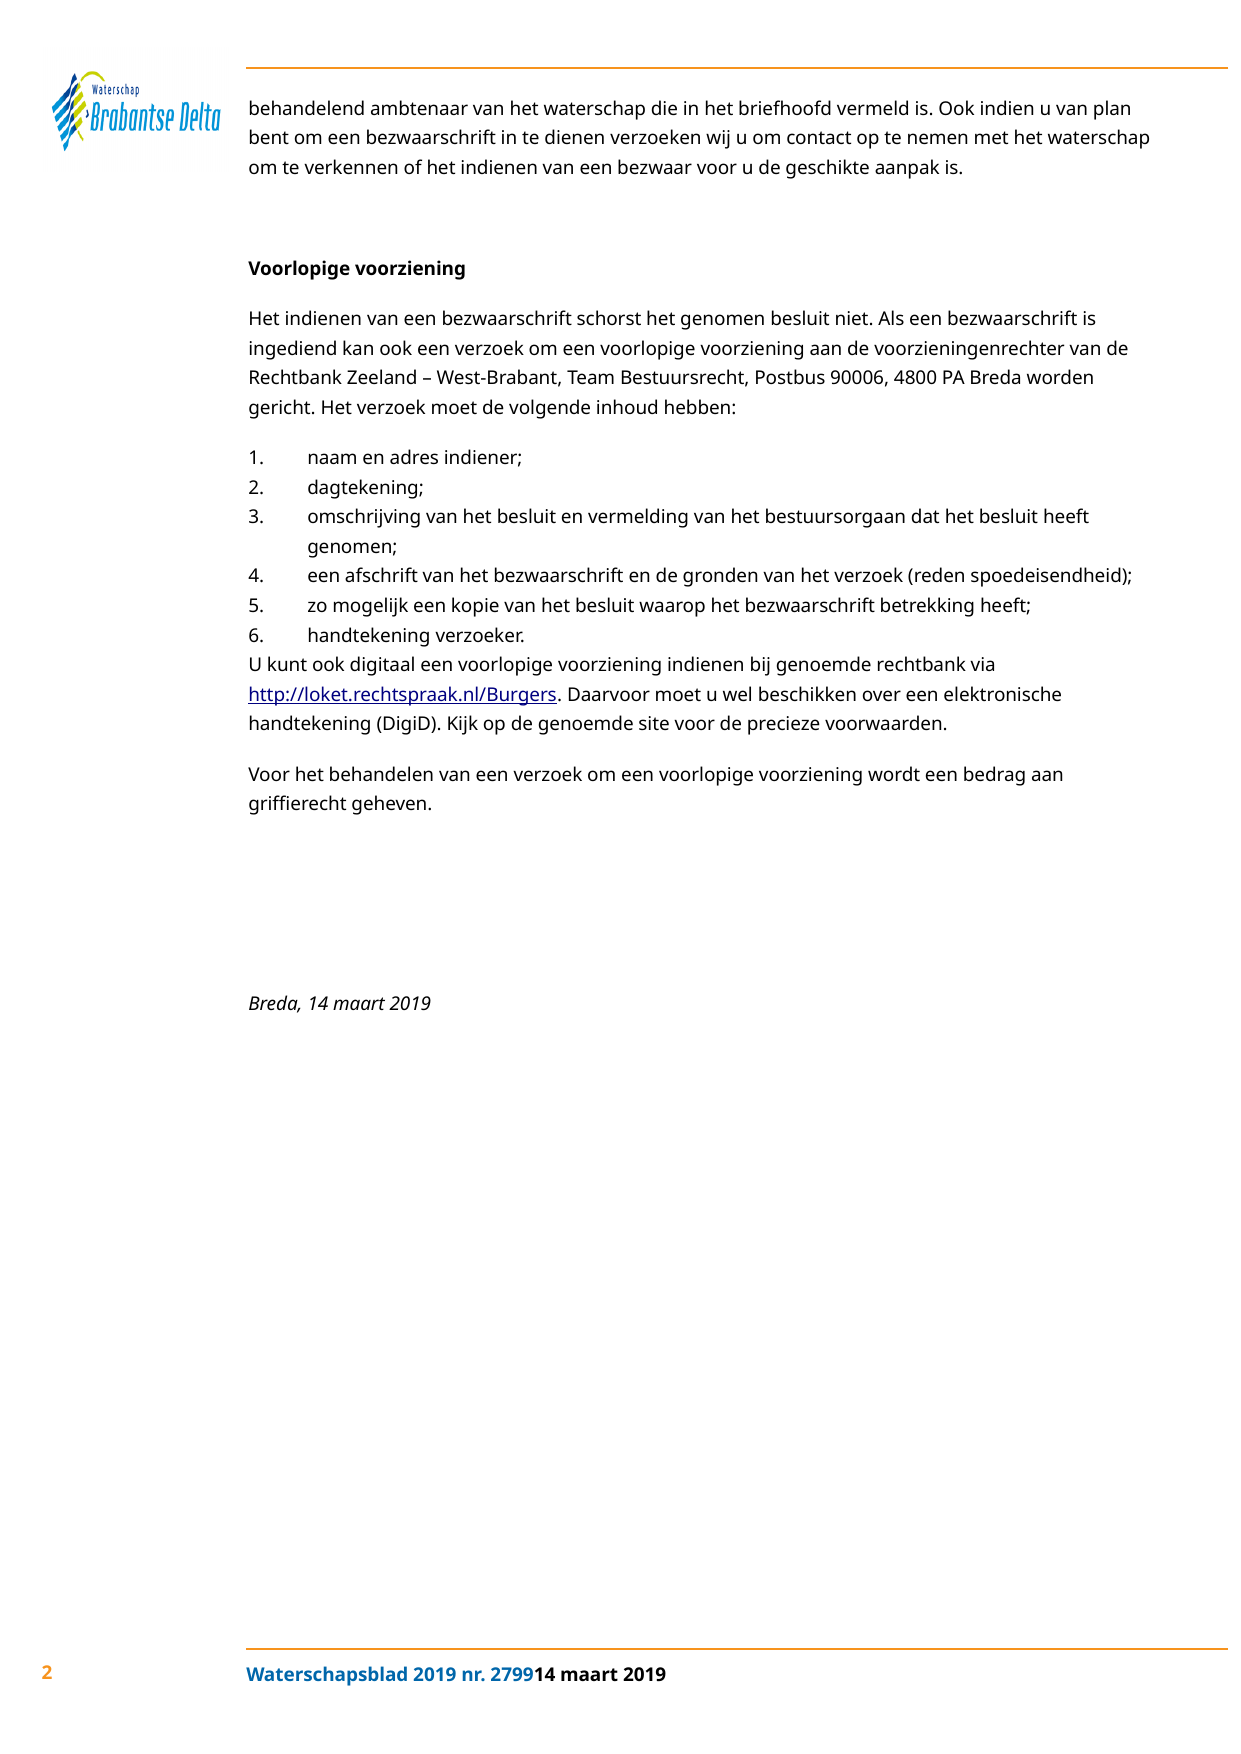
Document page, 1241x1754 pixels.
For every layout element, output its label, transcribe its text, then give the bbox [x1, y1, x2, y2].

text Breda, 14 maart 2019 [248, 990, 1152, 1015]
picture [41, 47, 231, 172]
list naam en adres indiener; [248, 444, 1152, 470]
list omschrijving van het besluit en vermelding van het bestuursorgaan dat het besluit heeft genomen; [248, 503, 1152, 559]
text U kunt ook digitaal een voorlopige voorziening indienen bij genoemde rechtbank via http://loket.rechtspraak.nl/Burgers. Daarvoor moet u wel beschikken over een elektronische handtekening (DigiD). Kijk op de genoemde site voor de precieze voorwaarden. [248, 651, 1152, 736]
list zo mogelijk een kopie van het besluit waarop het bezwaarschrift betrekking heeft; [248, 592, 1152, 618]
list handtekening verzoeker. [248, 622, 1152, 648]
text Voorlopige voorziening [248, 255, 1152, 281]
list een afschrift van het bezwaarschrift en de gronden van het verzoek (reden spoedeisendheid); [248, 563, 1152, 588]
text behandelend ambtenaar van het waterschap die in het briefhoofd vermeld is. Ook indien u van plan bent om een bezwaarschrift in te dienen verzoeken wij u om contact op te nemen met het waterschap om te verkennen of het indienen van een bezwaar voor u de geschikte aanpak is. [248, 95, 1152, 180]
text Het indienen van een bezwaarschrift schorst het genomen besluit niet. Als een bezwaarschrift is ingediend kan ook een verzoek om een voorlopige voorziening aan de voorzieningenrechter van de Rechtbank Zeeland – West-Brabant, Team Bestuursrecht, Postbus 90006, 4800 PA Breda worden gericht. Het verzoek moet de volgende inhoud hebben: [248, 305, 1152, 420]
list dagtekening; [248, 474, 1152, 500]
text Voor het behandelen van een verzoek om een voorlopige voorziening wordt een bedrag aan griffierecht geheven. [248, 761, 1152, 816]
